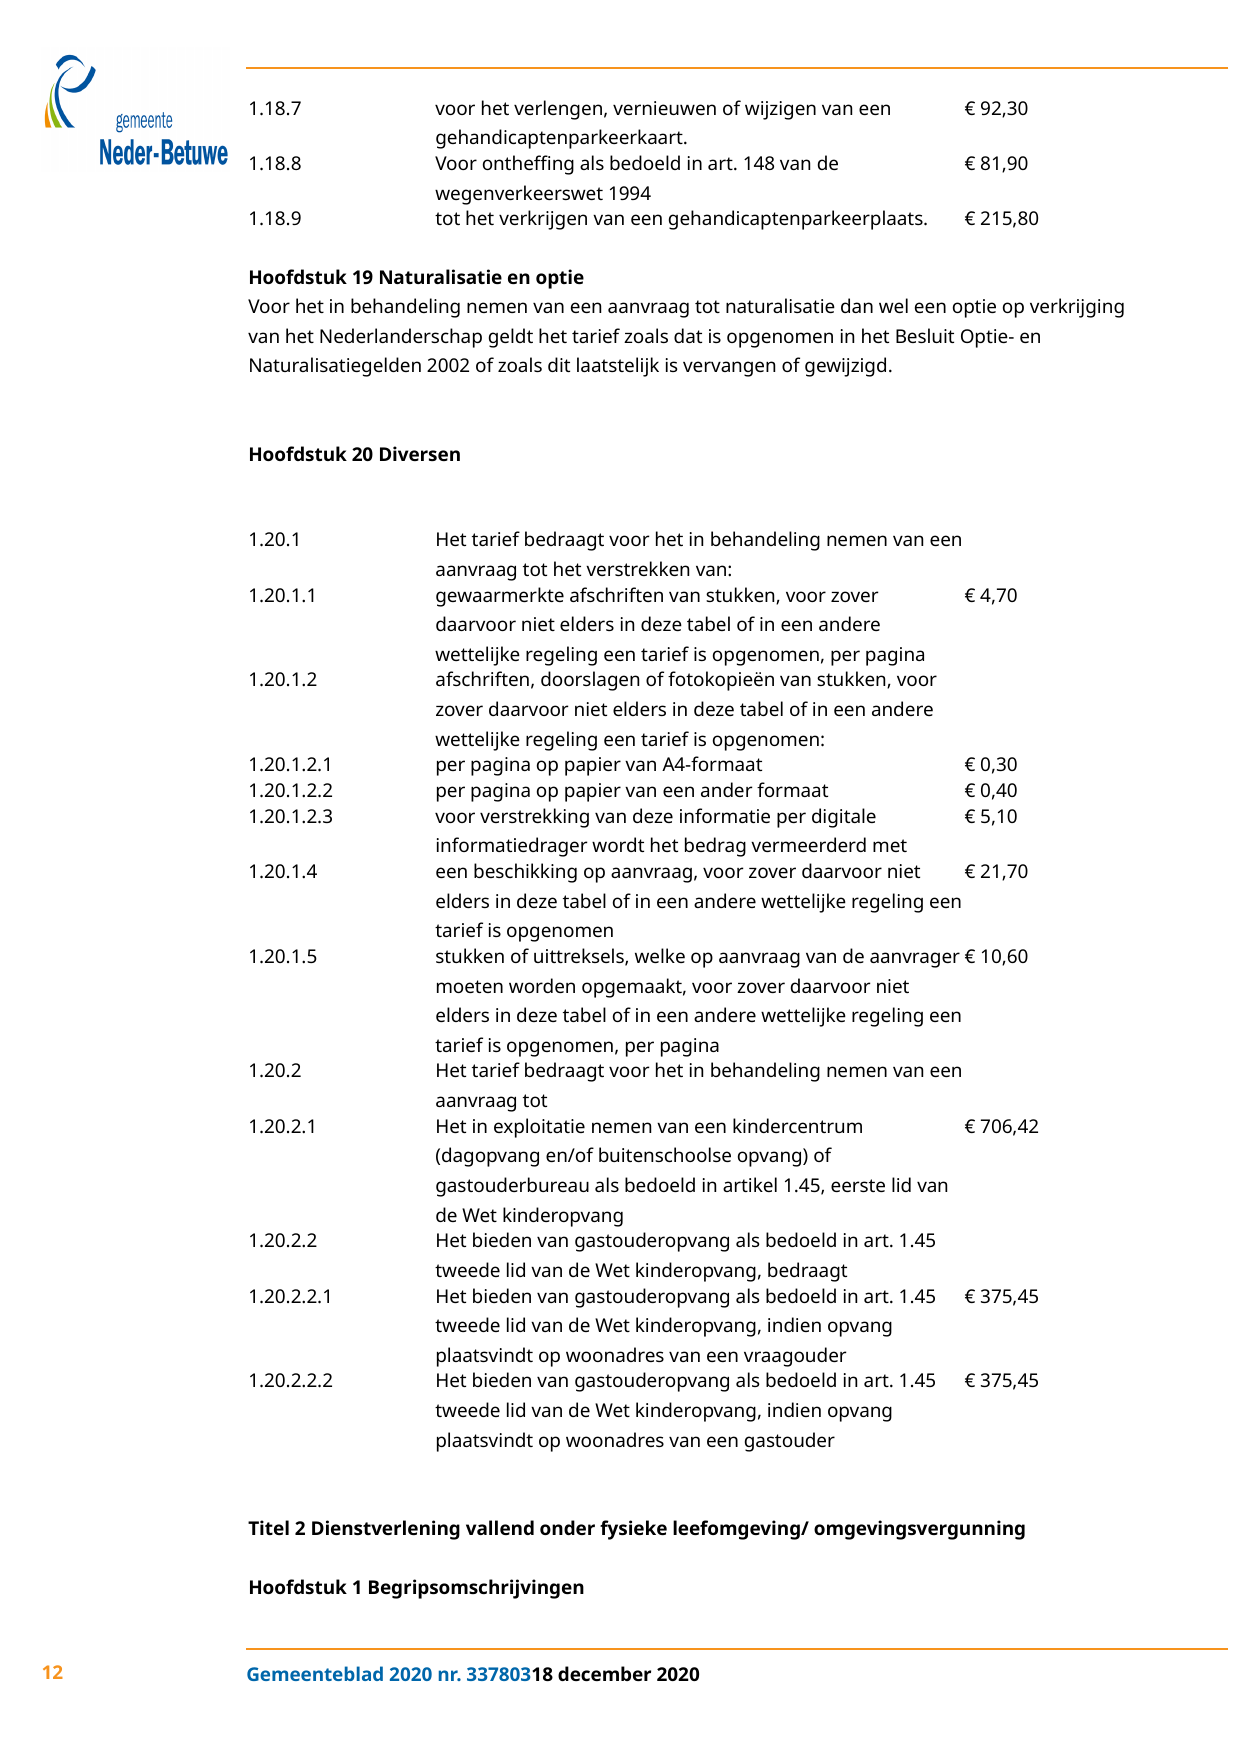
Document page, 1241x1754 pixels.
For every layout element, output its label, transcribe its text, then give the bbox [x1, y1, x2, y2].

text Hoofdstuk 20 Diversen [248, 441, 1152, 467]
table_cell tot het verkrijgen van een gehandicaptenparkeerplaats. [435, 205, 964, 231]
table_cell Het bieden van gastouderopvang als bedoeld in art. 1.45 tweede lid van de Wet kinderopvang, bedraagt [435, 1228, 964, 1283]
table_cell 1.20.2.2.2 [248, 1368, 435, 1453]
table_cell 1.20.2 [248, 1058, 435, 1113]
table_cell voor het verlengen, vernieuwen of wijzigen van een gehandicaptenparkeerkaart. [435, 95, 964, 150]
table_cell € 4,70 [964, 582, 1152, 667]
table_cell Het bieden van gastouderopvang als bedoeld in art. 1.45 tweede lid van de Wet kinderopvang, indien opvang plaatsvindt op woonadres van een vraagouder [435, 1283, 964, 1368]
table_cell 1.20.1.4 [248, 858, 435, 943]
table_cell gewaarmerkte afschriften van stukken, voor zover daarvoor niet elders in deze tabel of in een andere wettelijke regeling een tarief is opgenomen, per pagina [435, 582, 964, 667]
table_cell 1.18.7 [248, 95, 435, 150]
table_cell [964, 526, 1152, 582]
table_cell Het in exploitatie nemen van een kindercentrum (dagopvang en/of buitenschoolse opvang) of gastouderbureau als bedoeld in artikel 1.45, eerste lid van de Wet kinderopvang [435, 1113, 964, 1227]
table_cell [964, 667, 1152, 752]
text Hoofdstuk 19 Naturalisatie en optie [248, 264, 1152, 290]
table_cell voor verstrekking van deze informatie per digitale informatiedrager wordt het bedrag vermeerderd met [435, 803, 964, 858]
table_cell Het tarief bedraagt voor het in behandeling nemen van een aanvraag tot het verstrekken van: [435, 526, 964, 582]
table_cell 1.20.1 [248, 526, 435, 582]
picture [41, 47, 231, 172]
table_cell per pagina op papier van A4-formaat [435, 752, 964, 777]
table_cell 1.20.1.2.2 [248, 777, 435, 803]
table_cell [964, 1228, 1152, 1283]
table_cell Het tarief bedraagt voor het in behandeling nemen van een aanvraag tot [435, 1058, 964, 1113]
table_cell € 21,70 [964, 858, 1152, 943]
table_cell 1.18.8 [248, 150, 435, 205]
table_cell stukken of uittreksels, welke op aanvraag van de aanvrager moeten worden opgemaakt, voor zover daarvoor niet elders in deze tabel of in een andere wettelijke regeling een tarief is opgenomen, per pagina [435, 943, 964, 1058]
table_cell 1.18.9 [248, 205, 435, 231]
text Titel 2 Dienstverlening vallend onder fysieke leefomgeving/ omgevingsvergunning [248, 1515, 1152, 1541]
table_cell € 10,60 [964, 943, 1152, 1058]
table_cell Voor ontheffing als bedoeld in art. 148 van de wegenverkeerswet 1994 [435, 150, 964, 205]
table_cell 1.20.1.1 [248, 582, 435, 667]
table_cell € 81,90 [964, 150, 1152, 205]
text Hoofdstuk 1 Begripsomschrijvingen [248, 1574, 1152, 1600]
table_cell € 706,42 [964, 1113, 1152, 1227]
table_cell € 375,45 [964, 1283, 1152, 1368]
table_cell € 0,30 [964, 752, 1152, 777]
table_cell 1.20.1.2.1 [248, 752, 435, 777]
table_cell € 375,45 [964, 1368, 1152, 1453]
table_cell een beschikking op aanvraag, voor zover daarvoor niet elders in deze tabel of in een andere wettelijke regeling een tarief is opgenomen [435, 858, 964, 943]
table_header [248, 501, 435, 526]
table_cell [964, 1058, 1152, 1113]
table_cell € 0,40 [964, 777, 1152, 803]
table_cell afschriften, doorslagen of fotokopieën van stukken, voor zover daarvoor niet elders in deze tabel of in een andere wettelijke regeling een tarief is opgenomen: [435, 667, 964, 752]
table_cell 1.20.1.2.3 [248, 803, 435, 858]
table_cell 1.20.2.2.1 [248, 1283, 435, 1368]
table_cell € 92,30 [964, 95, 1152, 150]
table_cell 1.20.2.2 [248, 1228, 435, 1283]
table_cell per pagina op papier van een ander formaat [435, 777, 964, 803]
table_header [435, 501, 964, 526]
table_header [964, 501, 1152, 526]
text Voor het in behandeling nemen van een aanvraag tot naturalisatie dan wel een optie op verkrijging van het Nederlanderschap geldt het tarief zoals dat is opgenomen in het Besluit Optie- en Naturalisatiegelden 2002 of zoals dit laatstelijk is vervangen of gewijzigd. [248, 293, 1152, 378]
table_cell € 215,80 [964, 205, 1152, 231]
table_cell 1.20.1.5 [248, 943, 435, 1058]
table_cell 1.20.1.2 [248, 667, 435, 752]
table_cell 1.20.2.1 [248, 1113, 435, 1227]
table_cell Het bieden van gastouderopvang als bedoeld in art. 1.45 tweede lid van de Wet kinderopvang, indien opvang plaatsvindt op woonadres van een gastouder [435, 1368, 964, 1453]
table_cell € 5,10 [964, 803, 1152, 858]
